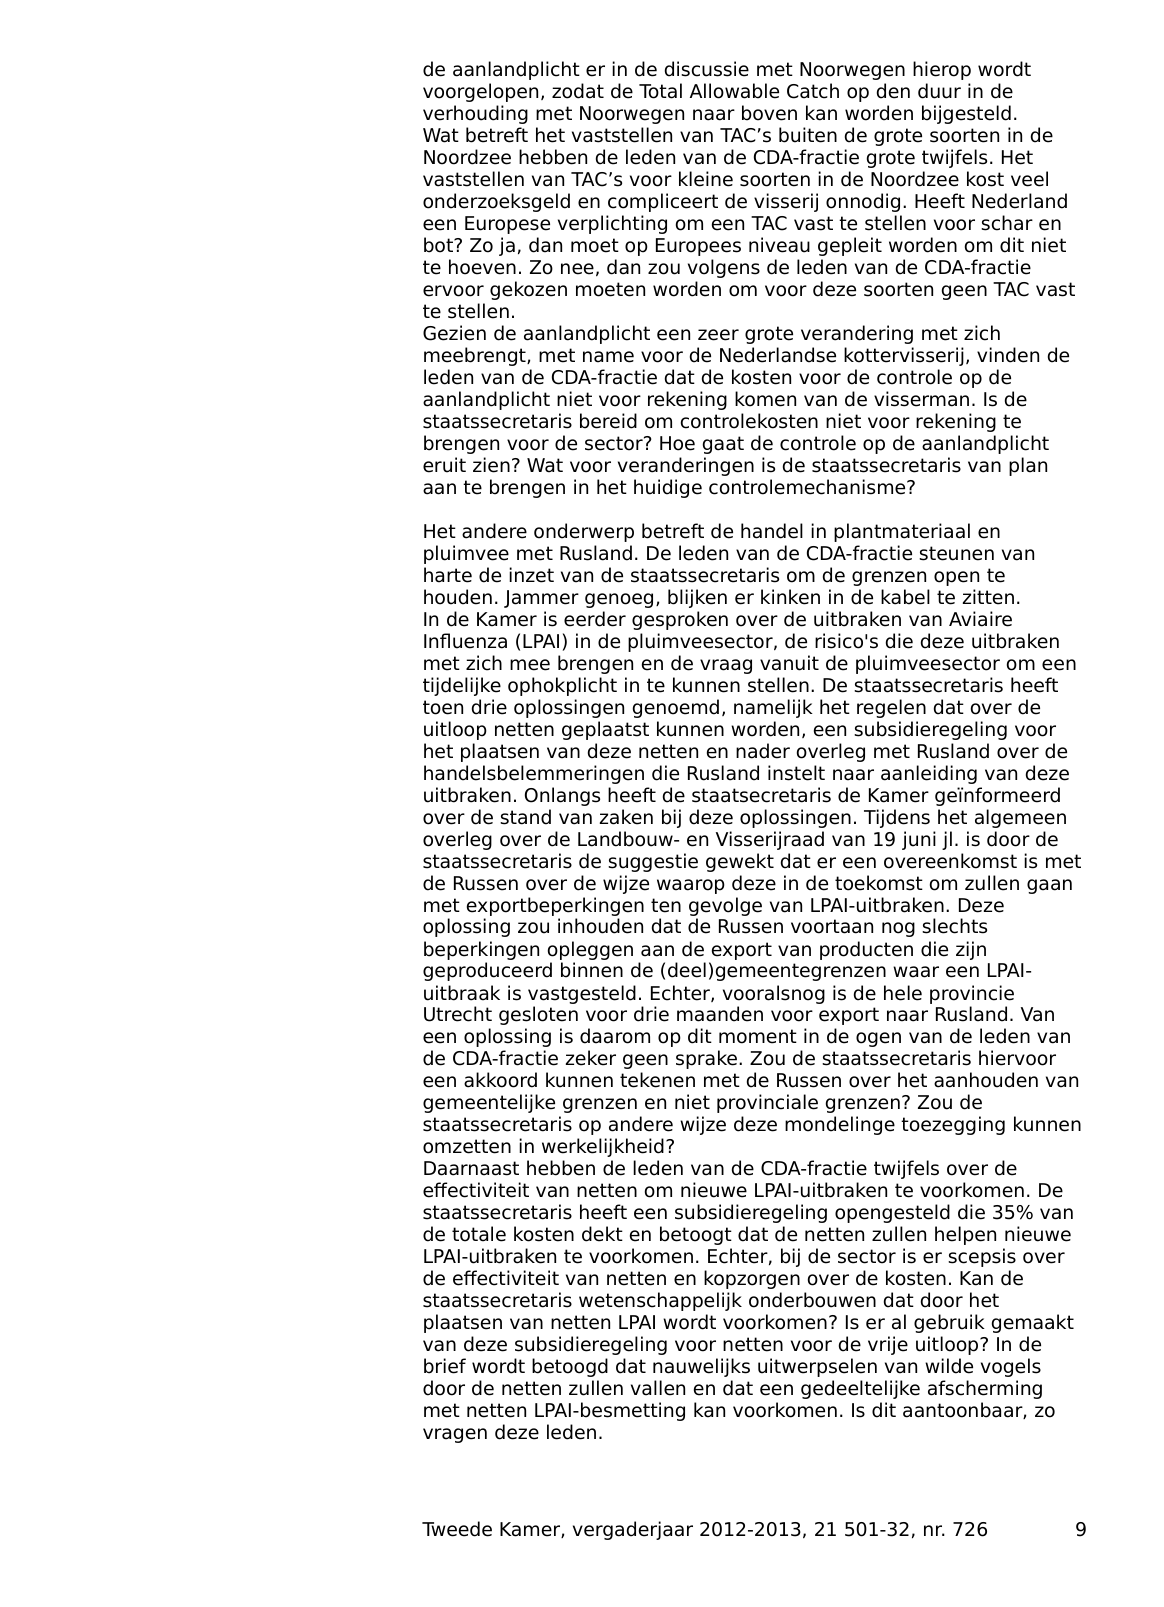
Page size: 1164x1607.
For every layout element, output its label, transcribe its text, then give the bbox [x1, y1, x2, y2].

text Wat betreft het vaststellen van TAC’s buiten de grote soorten in de Noordzee hebben de leden van de CDA-fractie grote twijfels. Het vaststellen van TAC’s voor kleine soorten in de Noordzee kost veel onderzoeksgeld en compliceert de visserij onnodig. Heeft Nederland een Europese verplichting om een TAC vast te stellen voor schar en bot? Zo ja, dan moet op Europees niveau gepleit worden om dit niet te hoeven. Zo nee, dan zou volgens de leden van de CDA-fractie ervoor gekozen moeten worden om voor deze soorten geen TAC vast te stellen. [422, 125, 1087, 323]
text Daarnaast hebben de leden van de CDA-fractie twijfels over de effectiviteit van netten om nieuwe LPAI-uitbraken te voorkomen. De staatssecretaris heeft een subsidieregeling opengesteld die 35% van de totale kosten dekt en betoogt dat de netten zullen helpen nieuwe LPAI-uitbraken te voorkomen. Echter, bij de sector is er scepsis over de effectiviteit van netten en kopzorgen over de kosten. Kan de staatssecretaris wetenschappelijk onderbouwen dat door het plaatsen van netten LPAI wordt voorkomen? Is er al gebruik gemaakt van deze subsidieregeling voor netten voor de vrije uitloop? In de brief wordt betoogd dat nauwelijks uitwerpselen van wilde vogels door de netten zullen vallen en dat een gedeeltelijke afscherming met netten LPAI-besmetting kan voorkomen. Is dit aantoonbaar, zo vragen deze leden. [422, 1158, 1087, 1444]
text Het andere onderwerp betreft de handel in plantmateriaal en pluimvee met Rusland. De leden van de CDA-fractie steunen van harte de inzet van de staatssecretaris om de grenzen open te houden. Jammer genoeg, blijken er kinken in de kabel te zitten. [422, 521, 1087, 609]
text In de Kamer is eerder gesproken over de uitbraken van Aviaire Influenza (LPAI) in de pluimveesector, de risico's die deze uitbraken met zich mee brengen en de vraag vanuit de pluimveesector om een tijdelijke ophokplicht in te kunnen stellen. De staatssecretaris heeft toen drie oplossingen genoemd, namelijk het regelen dat over de uitloop netten geplaatst kunnen worden, een subsidieregeling voor het plaatsen van deze netten en nader overleg met Rusland over de handelsbelemmeringen die Rusland instelt naar aanleiding van deze uitbraken. Onlangs heeft de staatsecretaris de Kamer geïnformeerd over de stand van zaken bij deze oplossingen. Tijdens het algemeen overleg over de Landbouw- en Visserijraad van 19 juni jl. is door de staatssecretaris de suggestie gewekt dat er een overeenkomst is met de Russen over de wijze waarop deze in de toekomst om zullen gaan met exportbeperkingen ten gevolge van LPAI-uitbraken. Deze oplossing zou inhouden dat de Russen voortaan nog slechts beperkingen opleggen aan de export van producten die zijn geproduceerd binnen de (deel)gemeentegrenzen waar een LPAI-uitbraak is vastgesteld. Echter, vooralsnog is de hele provincie Utrecht gesloten voor drie maanden voor export naar Rusland. Van een oplossing is daarom op dit moment in de ogen van de leden van de CDA-fractie zeker geen sprake. Zou de staatssecretaris hiervoor een akkoord kunnen tekenen met de Russen over het aanhouden van gemeentelijke grenzen en niet provinciale grenzen? Zou de staatssecretaris op andere wijze deze mondelinge toezegging kunnen omzetten in werkelijkheid? [422, 609, 1087, 1158]
text de aanlandplicht er in de discussie met Noorwegen hierop wordt voorgelopen, zodat de Total Allowable Catch op den duur in de verhouding met Noorwegen naar boven kan worden bijgesteld. [422, 59, 1087, 125]
text Gezien de aanlandplicht een zeer grote verandering met zich meebrengt, met name voor de Nederlandse kottervisserij, vinden de leden van de CDA-fractie dat de kosten voor de controle op de aanlandplicht niet voor rekening komen van de visserman. Is de staatssecretaris bereid om controlekosten niet voor rekening te brengen voor de sector? Hoe gaat de controle op de aanlandplicht eruit zien? Wat voor veranderingen is de staatssecretaris van plan aan te brengen in het huidige controlemechanisme? [422, 323, 1087, 499]
